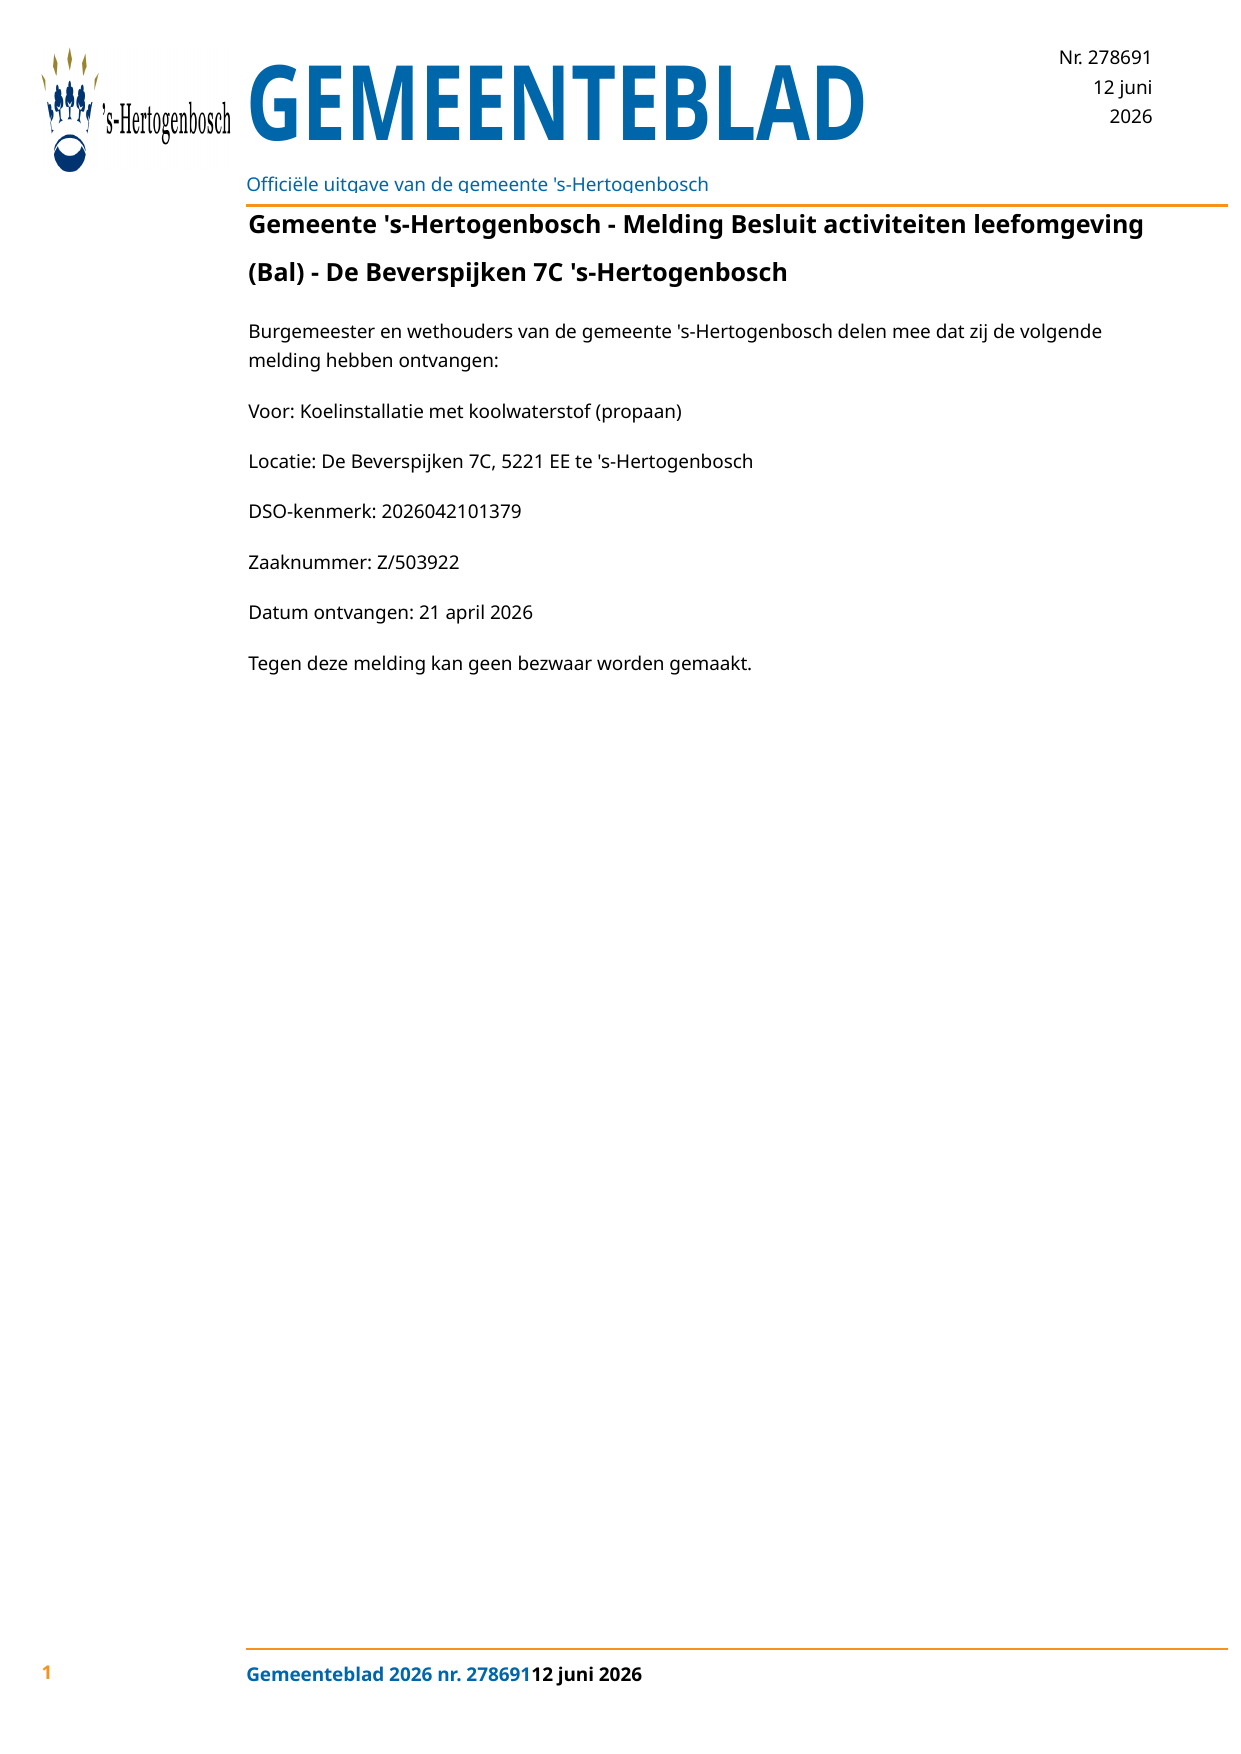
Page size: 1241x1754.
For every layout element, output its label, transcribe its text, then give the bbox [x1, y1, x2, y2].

picture [41, 47, 231, 172]
text Datum ontvangen: 21 april 2026 [248, 599, 1152, 625]
text Tegen deze melding kan geen bezwaar worden gemaakt. [248, 650, 1152, 676]
text Gemeente 's-Hertogenbosch - Melding Besluit activiteiten leefomgeving (Bal) - De Beverspijken 7C 's-Hertogenbosch [248, 207, 1152, 288]
text Burgemeester en wethouders van de gemeente 's-Hertogenbosch delen mee dat zij de volgende melding hebben ontvangen: [248, 318, 1152, 373]
text Locatie: De Beverspijken 7C, 5221 EE te 's-Hertogenbosch [248, 448, 1152, 474]
text Voor: Koelinstallatie met koolwaterstof (propaan) [248, 398, 1152, 424]
text Zaaknummer: Z/503922 [248, 549, 1152, 575]
text DSO-kenmerk: 2026042101379 [248, 499, 1152, 524]
